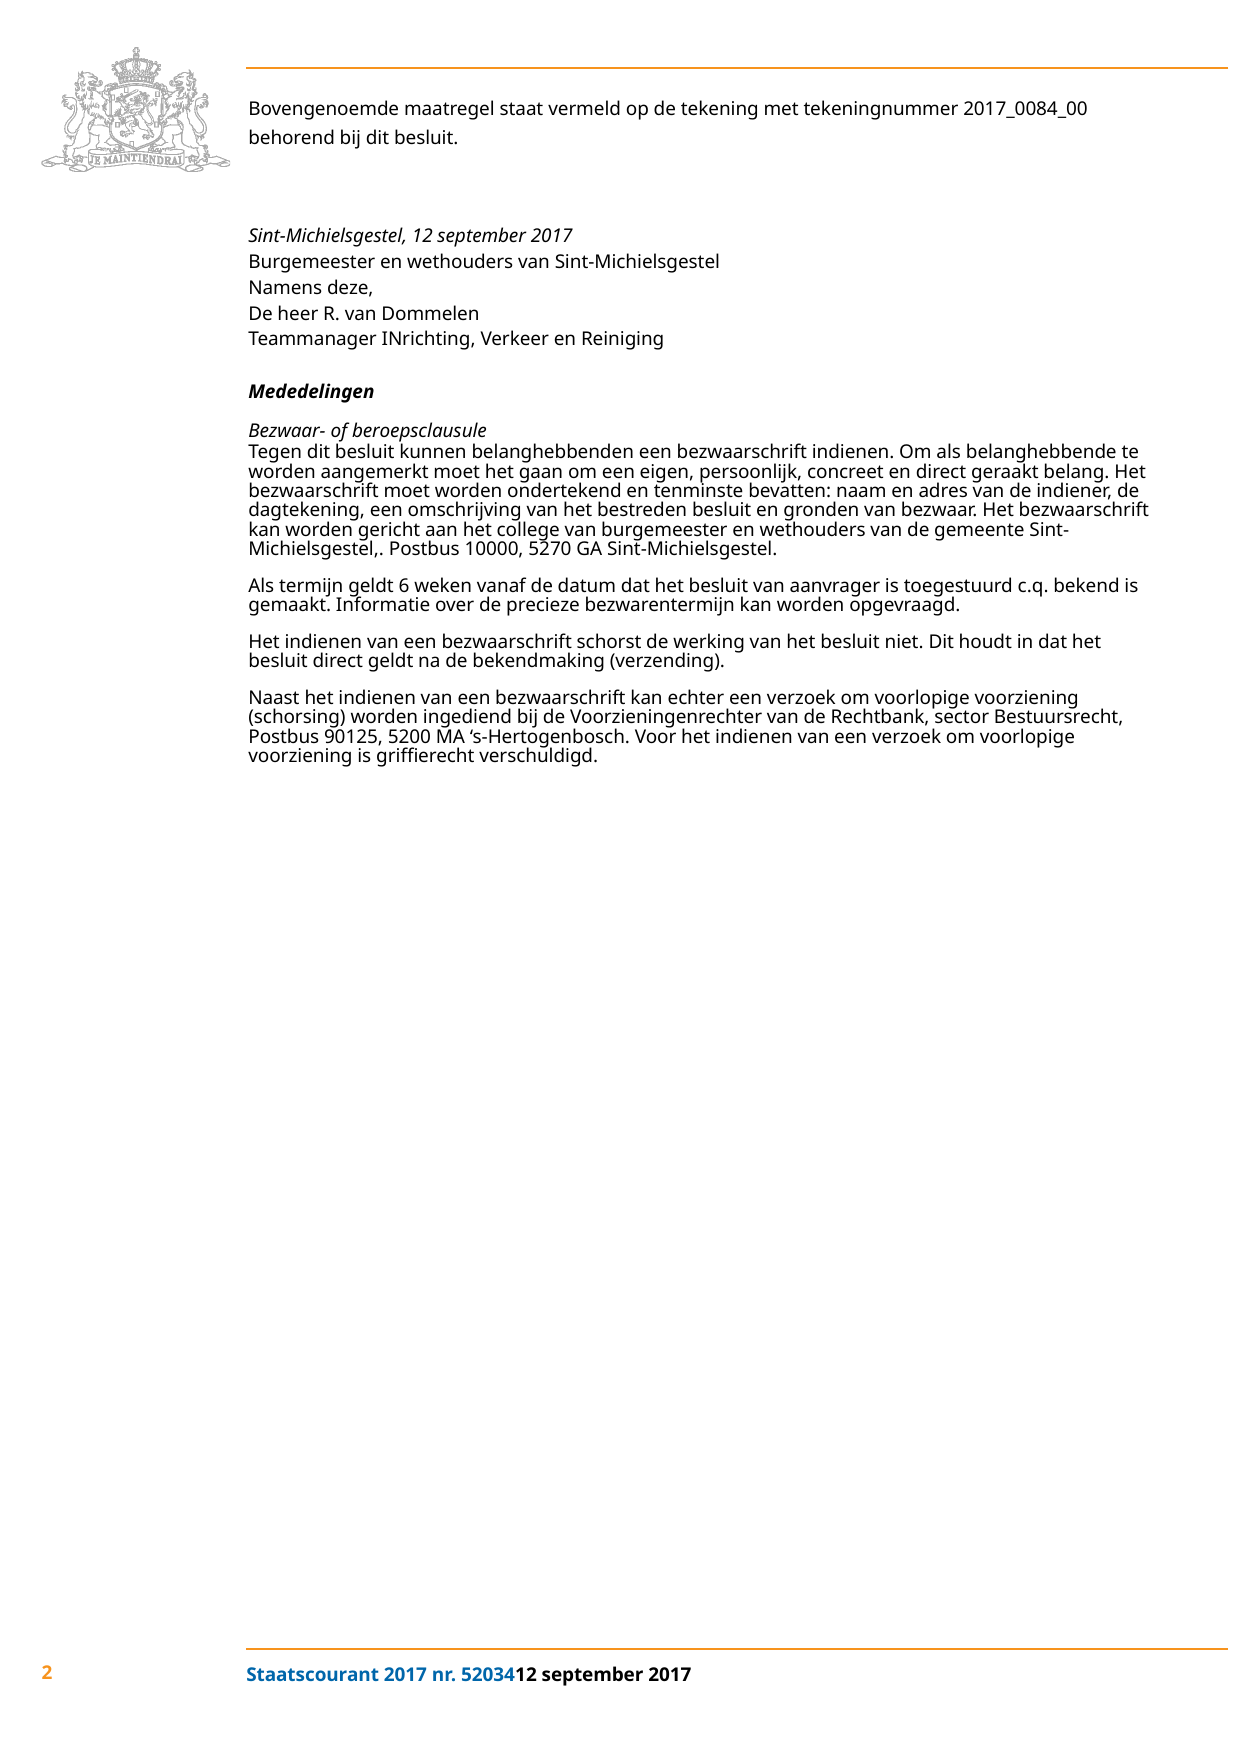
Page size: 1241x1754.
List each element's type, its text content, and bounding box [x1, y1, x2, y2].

text Bezwaar- of beroepsclausule [248, 418, 1152, 443]
text Bovengenoemde maatregel staat vermeld op de tekening met tekeningnummer 2017_0084_00 behorend bij dit besluit. [248, 95, 1152, 150]
text Het indienen van een bezwaarschrift schorst de werking van het besluit niet. Dit houdt in dat het besluit direct geldt na de bekendmaking (verzending). [248, 633, 1152, 672]
text Tegen dit besluit kunnen belanghebbenden een bezwaarschrift indienen. Om als belanghebbende te worden aangemerkt moet het gaan om een eigen, persoonlijk, concreet en direct geraakt belang. Het bezwaarschrift moet worden ondertekend en tenminste bevatten: naam en adres van de indiener, de dagtekening, een omschrijving van het bestreden besluit en gronden van bezwaar. Het bezwaarschrift kan worden gericht aan het college van burgemeester en wethouders van de gemeente Sint-Michielsgestel,. Postbus 10000, 5270 GA Sint-Michielsgestel. [248, 443, 1152, 559]
text Als termijn geldt 6 weken vanaf de datum dat het besluit van aanvrager is toegestuurd c.q. bekend is gemaakt. Informatie over de precieze bezwarentermijn kan worden opgevraagd. [248, 577, 1152, 615]
text Burgemeester en wethouders van Sint-Michielsgestel [248, 248, 1152, 274]
text Namens deze, [248, 274, 1152, 300]
text Naast het indienen van een bezwaarschrift kan echter een verzoek om voorlopige voorziening (schorsing) worden ingediend bij de Voorzieningenrechter van de Rechtbank, sector Bestuursrecht, Postbus 90125, 5200 MA ‘s-Hertogenbosch. Voor het indienen van een verzoek om voorlopige voorziening is griffierecht verschuldigd. [248, 689, 1152, 766]
text Sint-Michielsgestel, 12 september 2017 [248, 223, 1152, 248]
text Mededelingen [248, 378, 1152, 404]
text Teammanager INrichting, Verkeer en Reiniging [248, 326, 1152, 351]
picture [41, 47, 231, 172]
text De heer R. van Dommelen [248, 300, 1152, 326]
